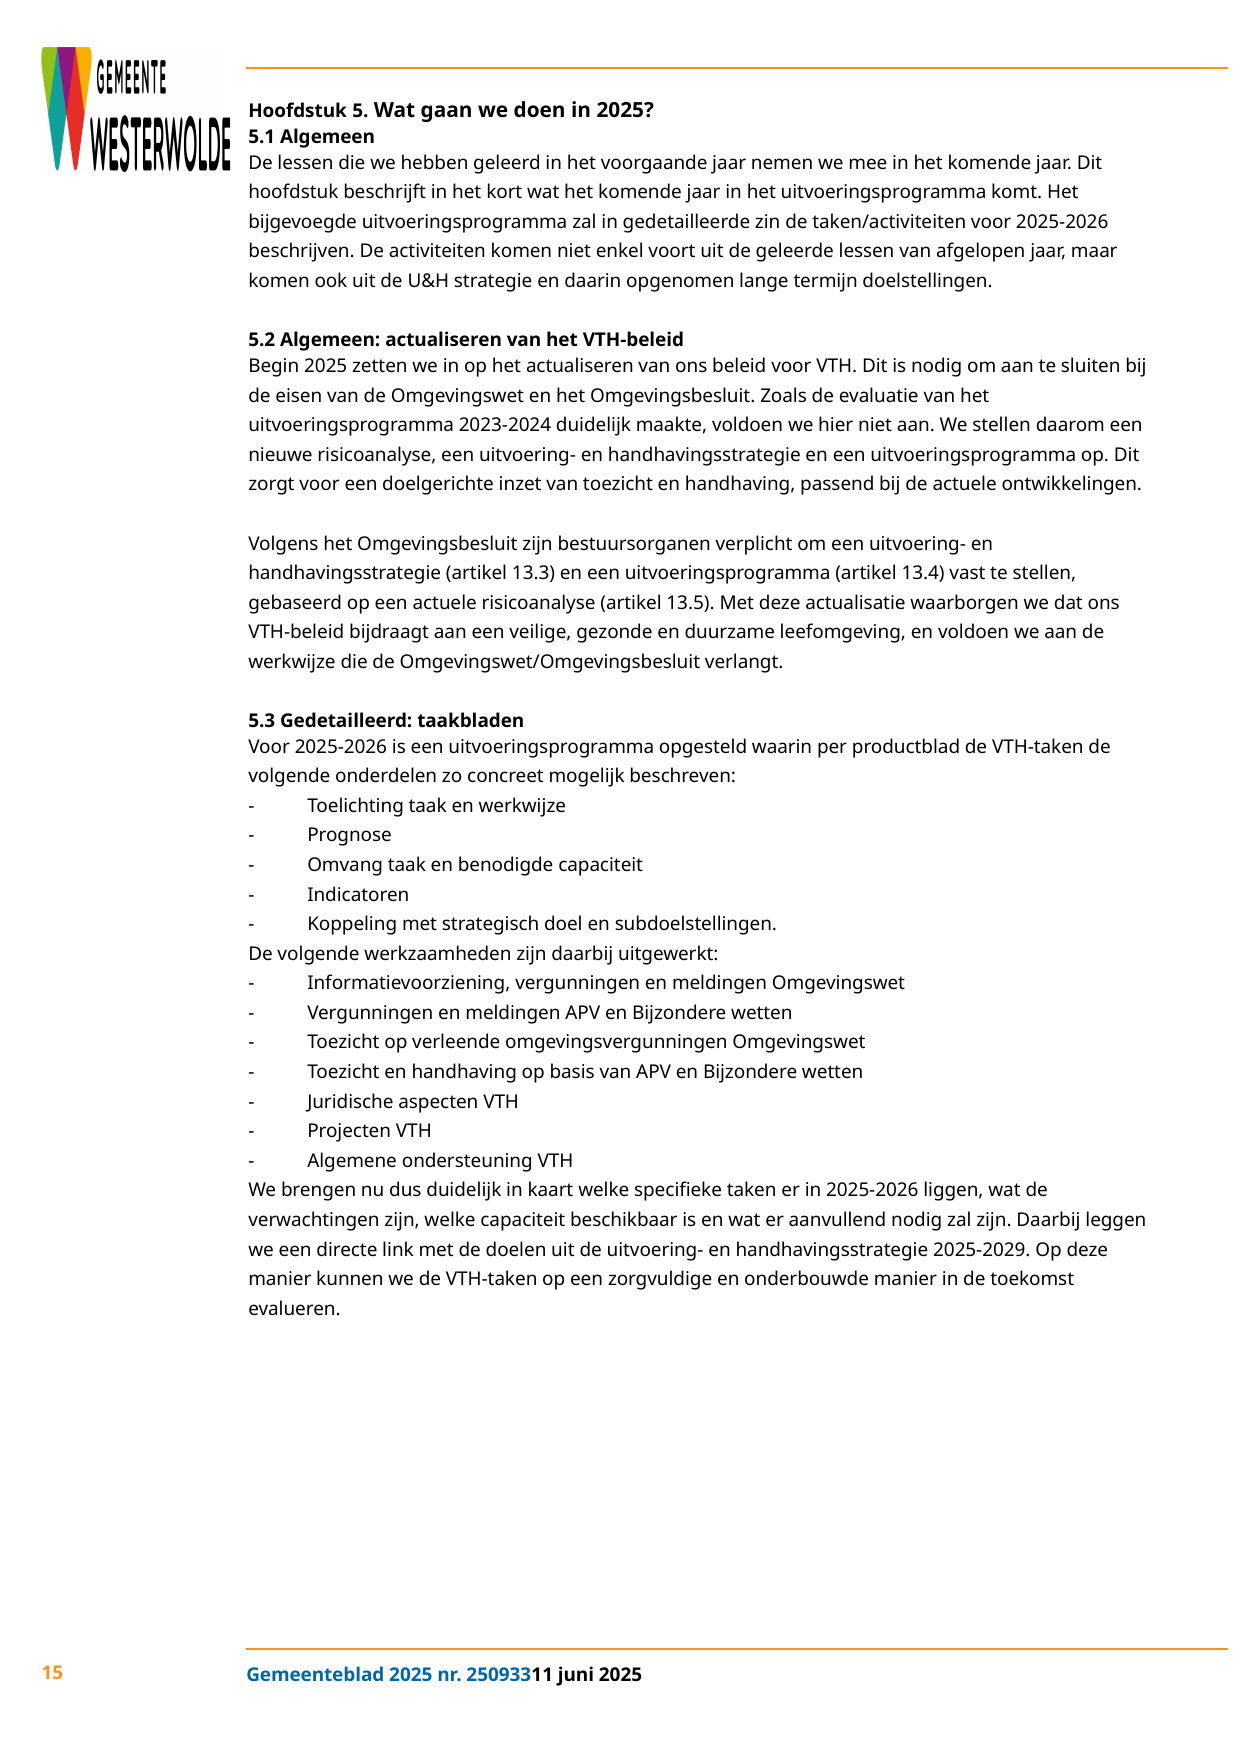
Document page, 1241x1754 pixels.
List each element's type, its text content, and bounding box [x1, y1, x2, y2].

list Toezicht en handhaving op basis van APV en Bijzondere wetten [248, 1058, 1152, 1084]
text De volgende werkzaamheden zijn daarbij uitgewerkt: [248, 940, 1152, 966]
text De lessen die we hebben geleerd in het voorgaande jaar nemen we mee in het komende jaar. Dit hoofdstuk beschrijft in het kort wat het komende jaar in het uitvoeringsprogramma komt. Het bijgevoegde uitvoeringsprogramma zal in gedetailleerde zin de taken/activiteiten voor 2025-2026 beschrijven. De activiteiten komen niet enkel voort uit de geleerde lessen van afgelopen jaar, maar komen ook uit de U&H strategie en daarin opgenomen lange termijn doelstellingen. [248, 149, 1152, 293]
text 5.1 Algemeen [248, 123, 1152, 149]
text 5.2 Algemeen: actualiseren van het VTH-beleid [248, 326, 1152, 352]
list Algemene ondersteuning VTH [248, 1147, 1152, 1173]
text We brengen nu dus duidelijk in kaart welke specifieke taken er in 2025-2026 liggen, wat de verwachtingen zijn, welke capaciteit beschikbaar is en wat er aanvullend nodig zal zijn. Daarbij leggen we een directe link met de doelen uit de uitvoering- en handhavingsstrategie 2025-2029. Op deze manier kunnen we de VTH-taken op een zorgvuldige en onderbouwde manier in de toekomst evalueren. [248, 1177, 1152, 1321]
picture [41, 47, 231, 172]
list Koppeling met strategisch doel en subdoelstellingen. [248, 910, 1152, 936]
list Projecten VTH [248, 1117, 1152, 1143]
list Informatievoorziening, vergunningen en meldingen Omgevingswet [248, 969, 1152, 995]
list Prognose [248, 822, 1152, 847]
text Hoofdstuk 5. Wat gaan we doen in 2025? [248, 95, 1152, 123]
text Volgens het Omgevingsbesluit zijn bestuursorganen verplicht om een uitvoering- en handhavingsstrategie (artikel 13.3) en een uitvoeringsprogramma (artikel 13.4) vast te stellen, gebaseerd op een actuele risicoanalyse (artikel 13.5). Met deze actualisatie waarborgen we dat ons VTH-beleid bijdraagt aan een veilige, gezonde en duurzame leefomgeving, en voldoen we aan de werkwijze die de Omgevingswet/Omgevingsbesluit verlangt. [248, 530, 1152, 674]
list Juridische aspecten VTH [248, 1088, 1152, 1114]
list Vergunningen en meldingen APV en Bijzondere wetten [248, 999, 1152, 1025]
list Toelichting taak en werkwijze [248, 792, 1152, 818]
list Toezicht op verleende omgevingsvergunningen Omgevingswet [248, 1029, 1152, 1054]
list Indicatoren [248, 881, 1152, 907]
text Voor 2025-2026 is een uitvoeringsprogramma opgesteld waarin per productblad de VTH-taken de volgende onderdelen zo concreet mogelijk beschreven: [248, 733, 1152, 788]
text Begin 2025 zetten we in op het actualiseren van ons beleid voor VTH. Dit is nodig om aan te sluiten bij de eisen van de Omgevingswet en het Omgevingsbesluit. Zoals de evaluatie van het uitvoeringsprogramma 2023-2024 duidelijk maakte, voldoen we hier niet aan. We stellen daarom een nieuwe risicoanalyse, een uitvoering- en handhavingsstrategie en een uitvoeringsprogramma op. Dit zorgt voor een doelgerichte inzet van toezicht en handhaving, passend bij de actuele ontwikkelingen. [248, 352, 1152, 496]
list Omvang taak en benodigde capaciteit [248, 851, 1152, 877]
text 5.3 Gedetailleerd: taakbladen [248, 707, 1152, 733]
